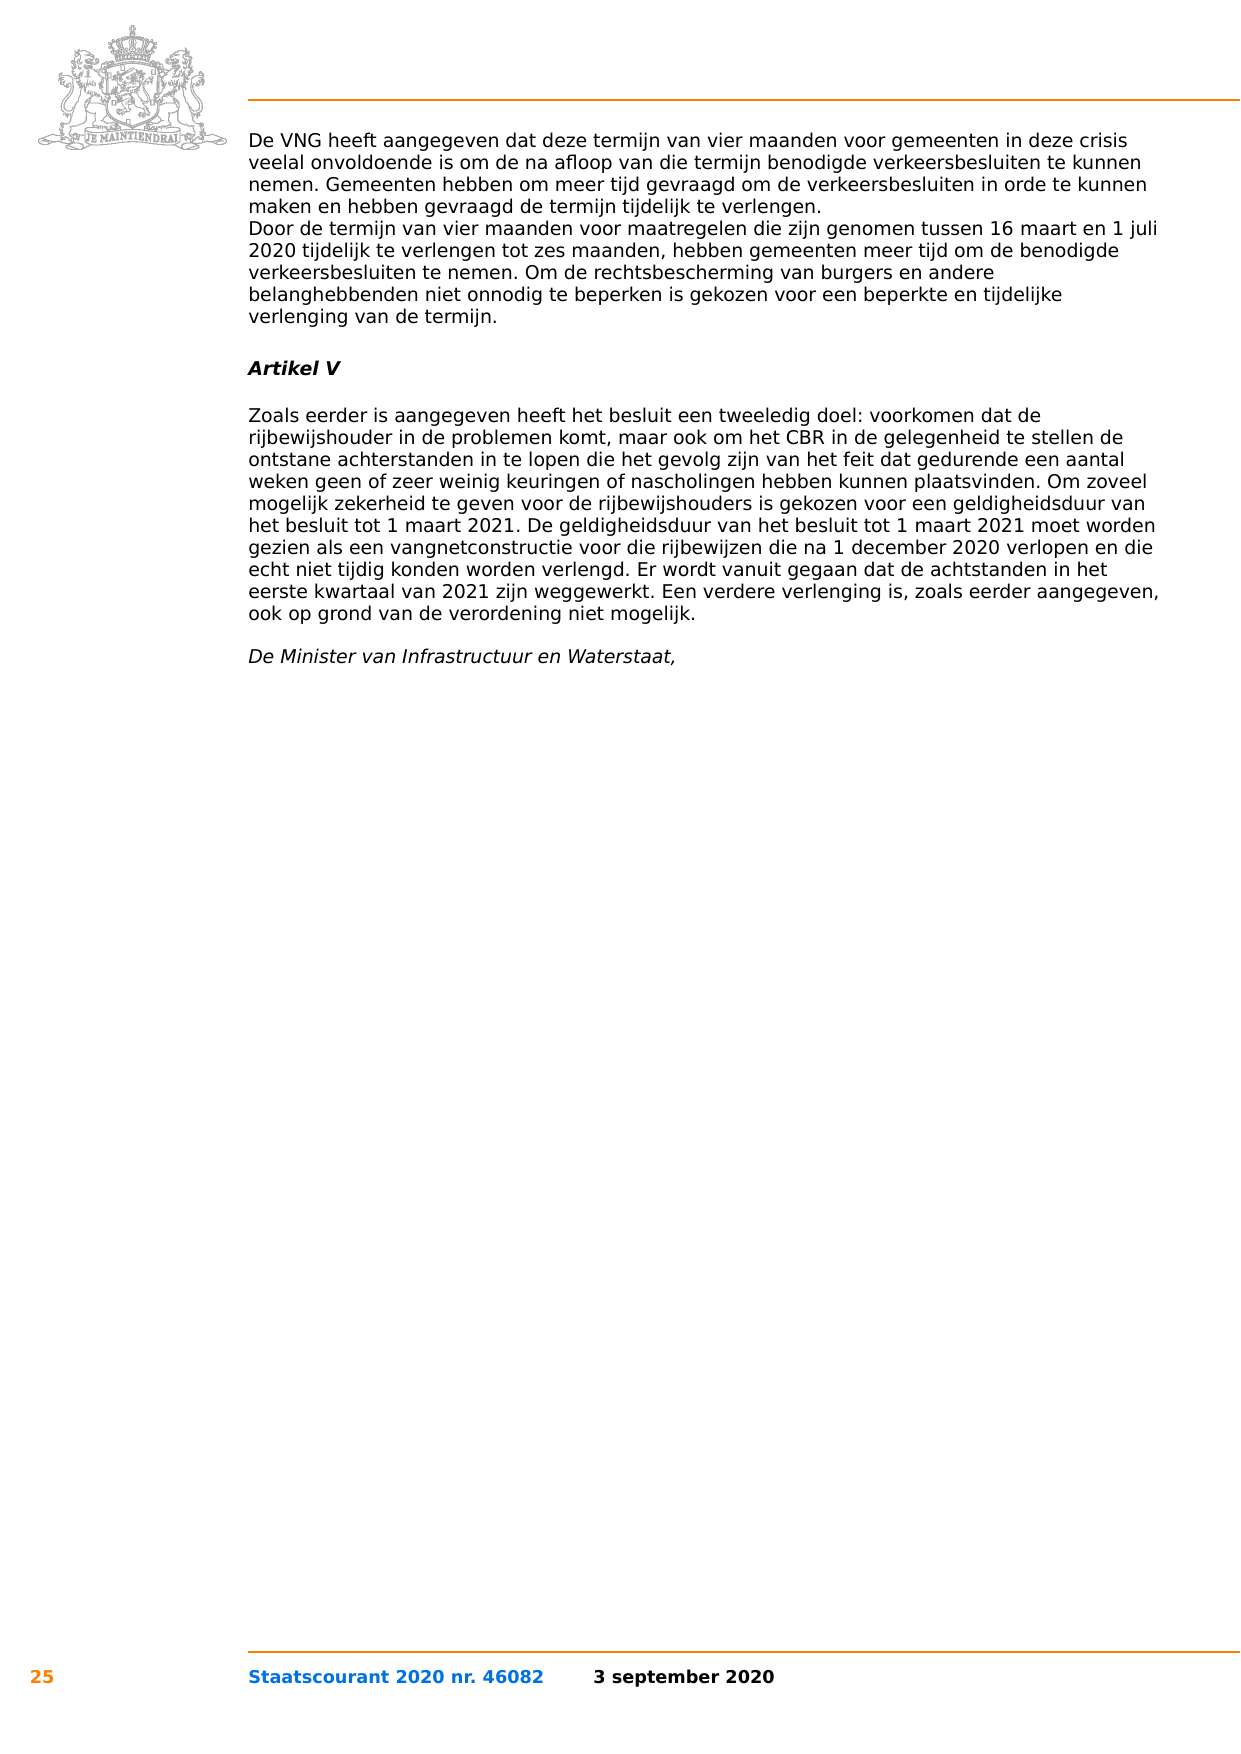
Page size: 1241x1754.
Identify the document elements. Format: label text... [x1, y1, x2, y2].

text De Minister van Infrastructuur en Waterstaat, [248, 646, 1163, 668]
picture [38, 25, 227, 150]
text Door de termijn van vier maanden voor maatregelen die zijn genomen tussen 16 maart en 1 juli 2020 tijdelijk te verlengen tot zes maanden, hebben gemeenten meer tijd om de benodigde verkeersbesluiten te nemen. Om de rechtsbescherming van burgers en andere belanghebbenden niet onnodig te beperken is gekozen voor een beperkte en tijdelijke verlenging van de termijn. [248, 218, 1163, 328]
text De VNG heeft aangegeven dat deze termijn van vier maanden voor gemeenten in deze crisis veelal onvoldoende is om de na afloop van die termijn benodigde verkeersbesluiten te kunnen nemen. Gemeenten hebben om meer tijd gevraagd om de verkeersbesluiten in orde te kunnen maken en hebben gevraagd de termijn tijdelijk te verlengen. [248, 130, 1163, 218]
subtitle Artikel V [248, 358, 1163, 380]
text Zoals eerder is aangegeven heeft het besluit een tweeledig doel: voorkomen dat de rijbewijshouder in de problemen komt, maar ook om het CBR in de gelegenheid te stellen de ontstane achterstanden in te lopen die het gevolg zijn van het feit dat gedurende een aantal weken geen of zeer weinig keuringen of nascholingen hebben kunnen plaatsvinden. Om zoveel mogelijk zekerheid te geven voor de rijbewijshouders is gekozen voor een geldigheidsduur van het besluit tot 1 maart 2021. De geldigheidsduur van het besluit tot 1 maart 2021 moet worden gezien als een vangnetconstructie voor die rijbewijzen die na 1 december 2020 verlopen en die echt niet tijdig konden worden verlengd. Er wordt vanuit gegaan dat de achtstanden in het eerste kwartaal van 2021 zijn weggewerkt. Een verdere verlenging is, zoals eerder aangegeven, ook op grond van de verordening niet mogelijk. [248, 405, 1163, 624]
